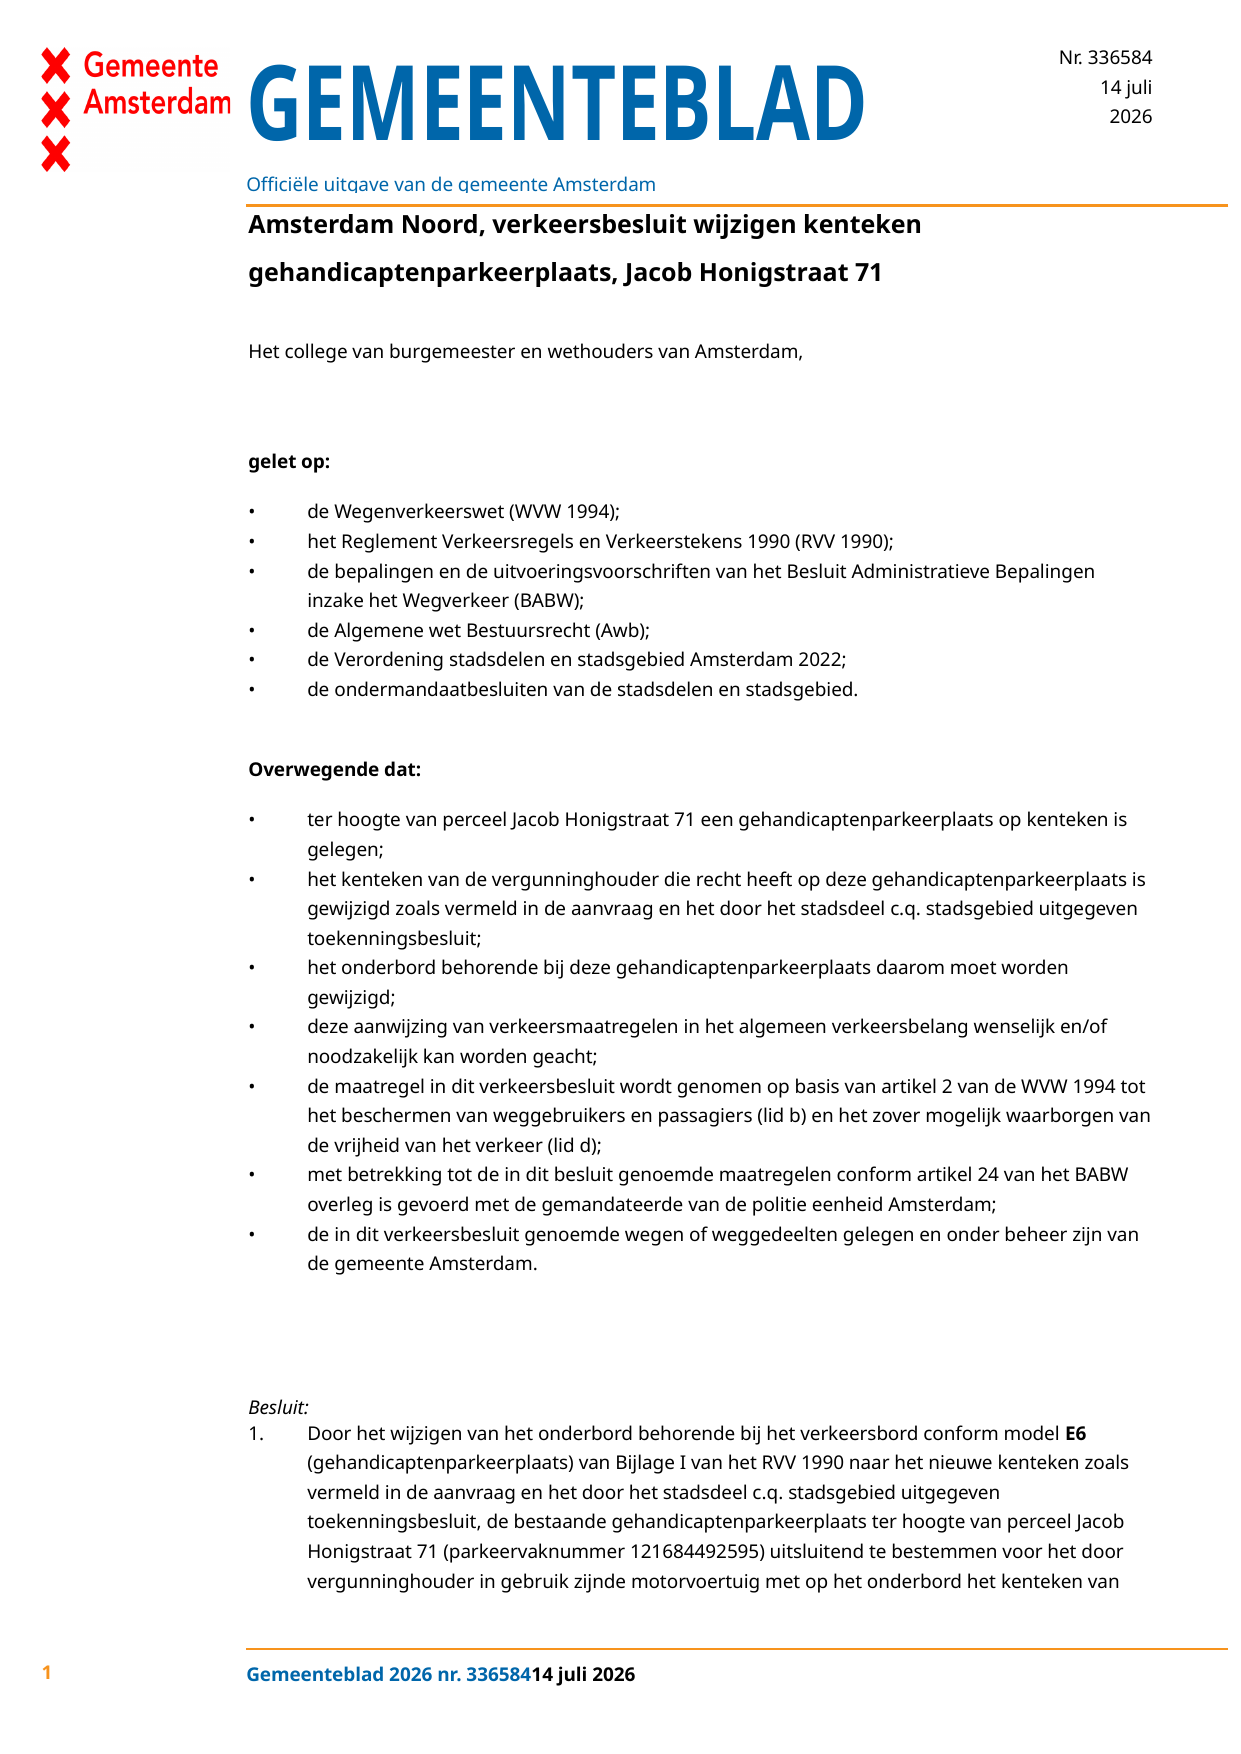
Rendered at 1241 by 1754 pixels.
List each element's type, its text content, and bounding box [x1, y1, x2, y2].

text Amsterdam Noord, verkeersbesluit wijzigen kenteken gehandicaptenparkeerplaats, Jacob Honigstraat 71 [248, 207, 1152, 288]
list ter hoogte van perceel Jacob Honigstraat 71 een gehandicaptenparkeerplaats op kenteken is gelegen; [248, 807, 1152, 862]
list de ondermandaatbesluiten van de stadsdelen en stadsgebied. [248, 676, 1152, 702]
list de Algemene wet Bestuursrecht (Awb); [248, 617, 1152, 643]
text gelet op: [248, 448, 1152, 474]
text Het college van burgemeester en wethouders van Amsterdam, [248, 339, 1152, 364]
list het onderbord behorende bij deze gehandicaptenparkeerplaats daarom moet worden gewijzigd; [248, 954, 1152, 1010]
picture [41, 47, 231, 172]
list het kenteken van de vergunninghouder die recht heeft op deze gehandicaptenparkeerplaats is gewijzigd zoals vermeld in de aanvraag en het door het stadsdeel c.q. stadsgebied uitgegeven toekenningsbesluit; [248, 866, 1152, 951]
text Besluit: [248, 1394, 1152, 1420]
list met betrekking tot de in dit besluit genoemde maatregelen conform artikel 24 van het BABW overleg is gevoerd met de gemandateerde van de politie eenheid Amsterdam; [248, 1162, 1152, 1217]
list deze aanwijzing van verkeersmaatregelen in het algemeen verkeersbelang wenselijk en/of noodzakelijk kan worden geacht; [248, 1014, 1152, 1069]
list de maatregel in dit verkeersbesluit wordt genomen op basis van artikel 2 van de WVW 1994 tot het beschermen van weggebruikers en passagiers (lid b) en het zover mogelijk waarborgen van de vrijheid van het verkeer (lid d); [248, 1073, 1152, 1158]
list de Wegenverkeerswet (WVW 1994); [248, 499, 1152, 524]
list het Reglement Verkeersregels en Verkeerstekens 1990 (RVV 1990); [248, 528, 1152, 554]
list de Verordening stadsdelen en stadsgebied Amsterdam 2022; [248, 647, 1152, 672]
text Overwegende dat: [248, 756, 1152, 782]
list de in dit verkeersbesluit genoemde wegen of weggedeelten gelegen en onder beheer zijn van de gemeente Amsterdam. [248, 1221, 1152, 1276]
list Door het wijzigen van het onderbord behorende bij het verkeersbord conform model E6 (gehandicaptenparkeerplaats) van Bijlage I van het RVV 1990 naar het nieuwe kenteken zoals vermeld in de aanvraag en het door het stadsdeel c.q. stadsgebied uitgegeven toekenningsbesluit, de bestaande gehandicaptenparkeerplaats ter hoogte van perceel Jacob Honigstraat 71 (parkeervaknummer 121684492595) uitsluitend te bestemmen voor het door vergunninghouder in gebruik zijnde motorvoertuig met op het onderbord het kenteken van [248, 1420, 1152, 1594]
list de bepalingen en de uitvoeringsvoorschriften van het Besluit Administratieve Bepalingen inzake het Wegverkeer (BABW); [248, 558, 1152, 613]
